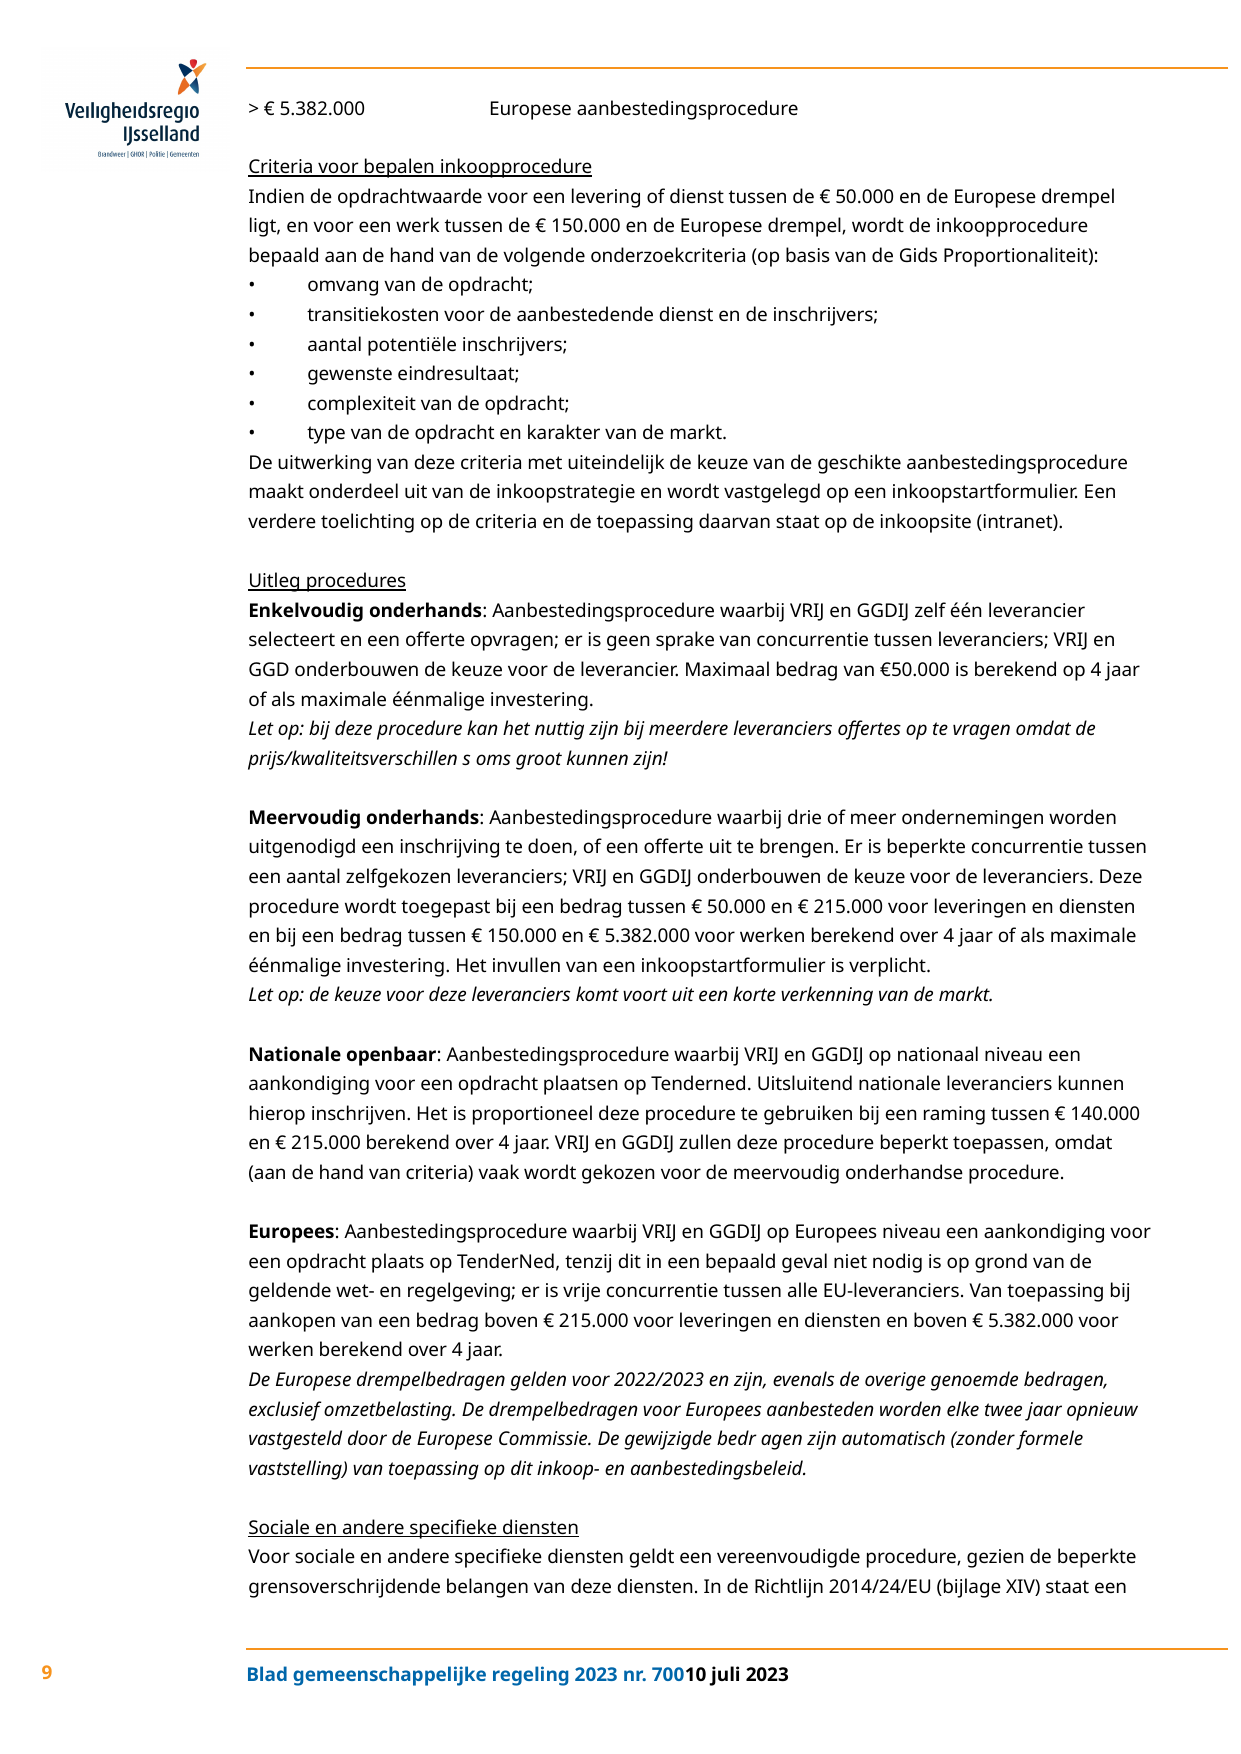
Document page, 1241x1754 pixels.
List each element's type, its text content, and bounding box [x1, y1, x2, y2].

text Let op: de keuze voor deze leveranciers komt voort uit een korte verkenning van de markt. [248, 982, 1152, 1007]
text Meervoudig onderhands: Aanbestedingsprocedure waarbij drie of meer ondernemingen worden uitgenodigd een inschrijving te doen, of een offerte uit te brengen. Er is beperkte concurrentie tussen een aantal zelfgekozen leveranciers; VRIJ en GGDIJ onderbouwen de keuze voor de leveranciers. Deze procedure wordt toegepast bij een bedrag tussen € 50.000 en € 215.000 voor leveringen en diensten en bij een bedrag tussen € 150.000 en € 5.382.000 voor werken berekend over 4 jaar of als maximale éénmalige investering. Het invullen van een inkoopstartformulier is verplicht. [248, 804, 1152, 978]
text Indien de opdrachtwaarde voor een levering of dienst tussen de € 50.000 en de Europese drempel ligt, en voor een werk tussen de € 150.000 en de Europese drempel, wordt de inkoopprocedure bepaald aan de hand van de volgende onderzoekcriteria (op basis van de Gids Proportionaliteit): [248, 183, 1152, 268]
list transitiekosten voor de aanbestedende dienst en de inschrijvers; [248, 301, 1152, 327]
text Uitleg procedures [248, 567, 1152, 593]
list omvang van de opdracht; [248, 272, 1152, 297]
list gewenste eindresultaat; [248, 360, 1152, 386]
text Enkelvoudig onderhands: Aanbestedingsprocedure waarbij VRIJ en GGDIJ zelf één leverancier selecteert en een offerte opvragen; er is geen sprake van concurrentie tussen leveranciers; VRIJ en GGD onderbouwen de keuze voor de leverancier. Maximaal bedrag van €50.000 is berekend op 4 jaar of als maximale éénmalige investering. [248, 597, 1152, 712]
text Voor sociale en andere specifieke diensten geldt een vereenvoudigde procedure, gezien de beperkte grensoverschrijdende belangen van deze diensten. In de Richtlijn 2014/24/EU (bijlage XIV) staat een [248, 1544, 1152, 1599]
list type van de opdracht en karakter van de markt. [248, 419, 1152, 445]
picture [41, 47, 231, 172]
text Nationale openbaar: Aanbestedingsprocedure waarbij VRIJ en GGDIJ op nationaal niveau een aankondiging voor een opdracht plaatsen op Tenderned. Uitsluitend nationale leveranciers kunnen hierop inschrijven. Het is proportioneel deze procedure te gebruiken bij een raming tussen € 140.000 en € 215.000 berekend over 4 jaar. VRIJ en GGDIJ zullen deze procedure beperkt toepassen, omdat (aan de hand van criteria) vaak wordt gekozen voor de meervoudig onderhandse procedure. [248, 1041, 1152, 1185]
text Europees: Aanbestedingsprocedure waarbij VRIJ en GGDIJ op Europees niveau een aankondiging voor een opdracht plaats op TenderNed, tenzij dit in een bepaald geval niet nodig is op grond van de geldende wet- en regelgeving; er is vrije concurrentie tussen alle EU-leveranciers. Van toepassing bij aankopen van een bedrag boven € 215.000 voor leveringen en diensten en boven € 5.382.000 voor werken berekend over 4 jaar. [248, 1218, 1152, 1362]
text De Europese drempelbedragen gelden voor 2022/2023 en zijn, evenals de overige genoemde bedragen, exclusief omzetbelasting. De drempelbedragen voor Europees aanbesteden worden elke twee jaar opnieuw vastgesteld door de Europese Commissie. De gewijzigde bedr agen zijn automatisch (zonder formele vaststelling) van toepassing op dit inkoop- en aanbestedingsbeleid. [248, 1366, 1152, 1481]
list complexiteit van de opdracht; [248, 390, 1152, 416]
text Let op: bij deze procedure kan het nuttig zijn bij meerdere leveranciers offertes op te vragen omdat de prijs/kwaliteitsverschillen s oms groot kunnen zijn! [248, 715, 1152, 771]
text De uitwerking van deze criteria met uiteindelijk de keuze van de geschikte aanbestedingsprocedure maakt onderdeel uit van de inkoopstrategie en wordt vastgelegd op een inkoopstartformulier. Een verdere toelichting op de criteria en de toepassing daarvan staat op de inkoopsite (intranet). [248, 449, 1152, 534]
text Criteria voor bepalen inkoopprocedure [248, 153, 1152, 179]
table_cell Europese aanbestedingsprocedure [489, 95, 1152, 121]
list aantal potentiële inschrijvers; [248, 331, 1152, 357]
table_cell > € 5.382.000 [248, 95, 489, 121]
text Sociale en andere specifieke diensten [248, 1514, 1152, 1540]
